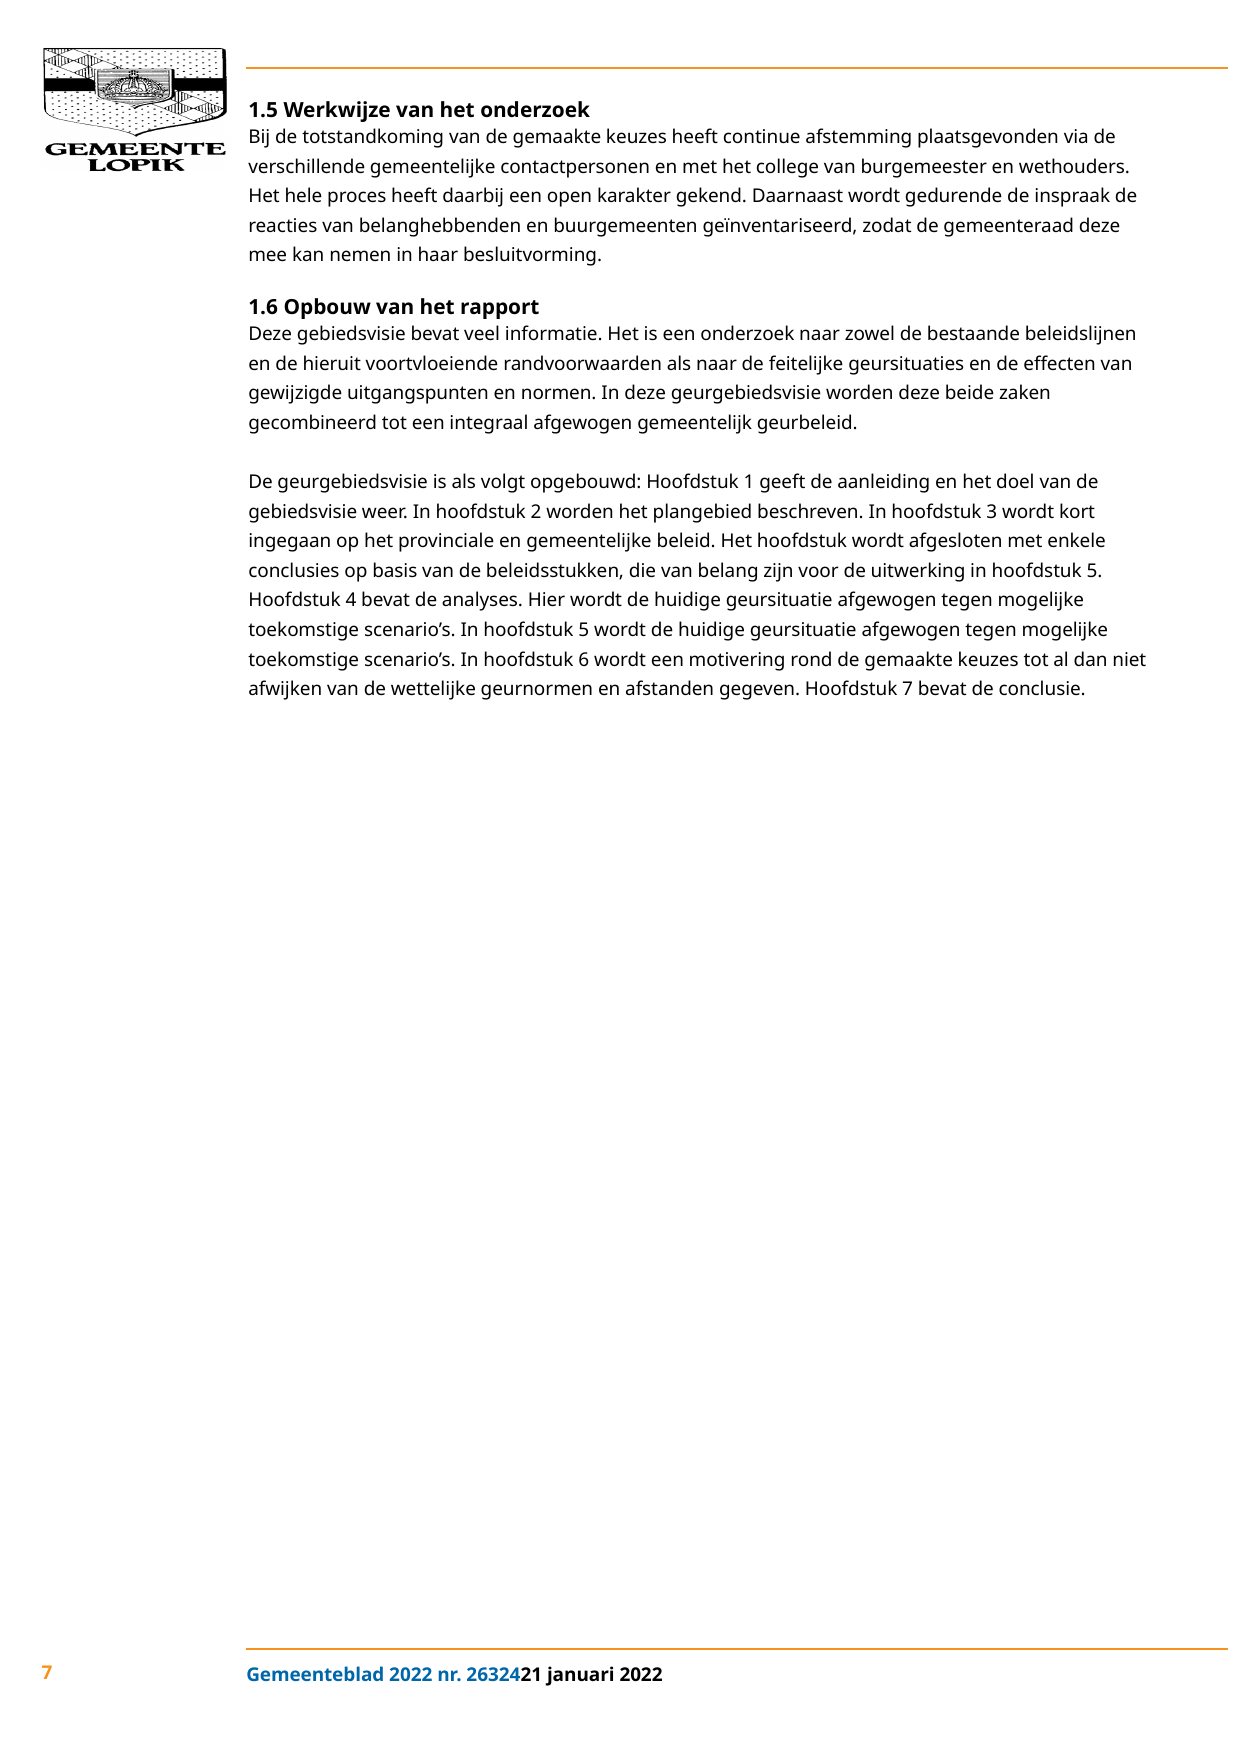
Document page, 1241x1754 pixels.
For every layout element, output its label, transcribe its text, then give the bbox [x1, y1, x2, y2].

text 1.5 Werkwijze van het onderzoek [248, 95, 1152, 123]
text Bij de totstandkoming van de gemaakte keuzes heeft continue afstemming plaatsgevonden via de verschillende gemeentelijke contactpersonen en met het college van burgemeester en wethouders. Het hele proces heeft daarbij een open karakter gekend. Daarnaast wordt gedurende de inspraak de reacties van belanghebbenden en buurgemeenten geïnventariseerd, zodat de gemeenteraad deze mee kan nemen in haar besluitvorming. [248, 123, 1152, 267]
text De geurgebiedsvisie is als volgt opgebouwd: Hoofdstuk 1 geeft de aanleiding en het doel van de gebiedsvisie weer. In hoofdstuk 2 worden het plangebied beschreven. In hoofdstuk 3 wordt kort ingegaan op het provinciale en gemeentelijke beleid. Het hoofdstuk wordt afgesloten met enkele conclusies op basis van de beleidsstukken, die van belang zijn voor de uitwerking in hoofdstuk 5. Hoofdstuk 4 bevat de analyses. Hier wordt de huidige geursituatie afgewogen tegen mogelijke toekomstige scenario’s. In hoofdstuk 5 wordt de huidige geursituatie afgewogen tegen mogelijke toekomstige scenario’s. In hoofdstuk 6 wordt een motivering rond de gemaakte keuzes tot al dan niet afwijken van de wettelijke geurnormen en afstanden gegeven. Hoofdstuk 7 bevat de conclusie. [248, 468, 1152, 701]
text Deze gebiedsvisie bevat veel informatie. Het is een onderzoek naar zowel de bestaande beleidslijnen en de hieruit voortvloeiende randvoorwaarden als naar de feitelijke geursituaties en de effecten van gewijzigde uitgangspunten en normen. In deze geurgebiedsvisie worden deze beide zaken gecombineerd tot een integraal afgewogen gemeentelijk geurbeleid. [248, 320, 1152, 435]
text 1.6 Opbouw van het rapport [248, 292, 1152, 320]
picture [41, 47, 231, 172]
